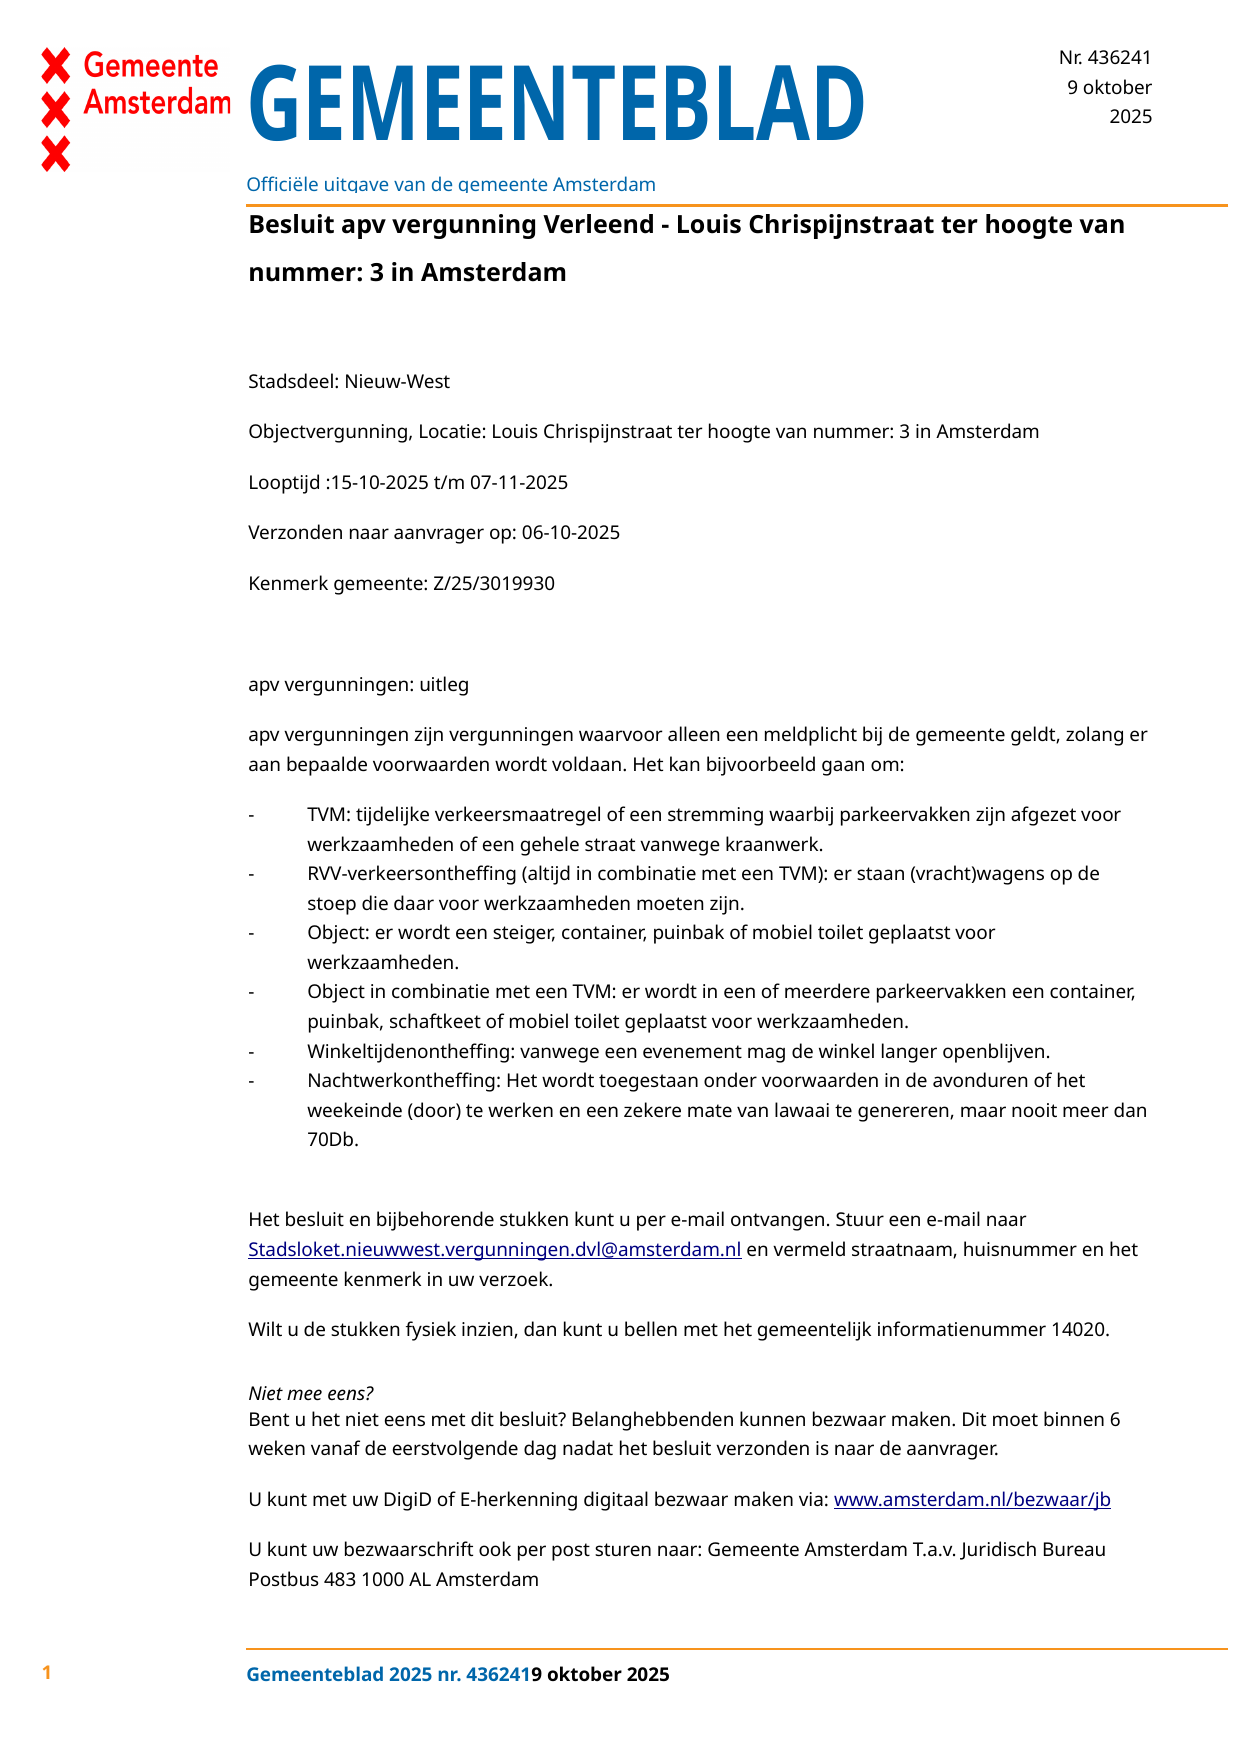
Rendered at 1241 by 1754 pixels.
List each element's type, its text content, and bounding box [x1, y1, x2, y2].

text Niet mee eens? [248, 1380, 1152, 1406]
list Winkeltijdenontheffing: vanwege een evenement mag de winkel langer openblijven. [248, 1038, 1152, 1064]
list Nachtwerkontheffing: Het wordt toegestaan onder voorwaarden in de avonduren of het weekeinde (door) te werken en een zekere mate van lawaai te genereren, maar nooit meer dan 70Db. [248, 1067, 1152, 1152]
list Object in combinatie met een TVM: er wordt in een of meerdere parkeervakken een container, puinbak, schaftkeet of mobiel toilet geplaatst voor werkzaamheden. [248, 979, 1152, 1034]
text Kenmerk gemeente: Z/25/3019930 [248, 570, 1152, 596]
list RVV-verkeersontheffing (altijd in combinatie met een TVM): er staan (vracht)wagens op de stoep die daar voor werkzaamheden moeten zijn. [248, 860, 1152, 916]
text Het besluit en bijbehorende stukken kunt u per e-mail ontvangen. Stuur een e-mail naar Stadsloket.nieuwwest.vergunningen.dvl@amsterdam.nl en vermeld straatnaam, huisnummer en het gemeente kenmerk in uw verzoek. [248, 1207, 1152, 1292]
picture [41, 47, 231, 172]
text Stadsdeel: Nieuw-West [248, 368, 1152, 394]
text Verzonden naar aanvrager op: 06-10-2025 [248, 519, 1152, 545]
text apv vergunningen zijn vergunningen waarvoor alleen een meldplicht bij de gemeente geldt, zolang er aan bepaalde voorwaarden wordt voldaan. Het kan bijvoorbeeld gaan om: [248, 721, 1152, 777]
text U kunt met uw DigiD of E-herkenning digitaal bezwaar maken via: www.amsterdam.nl/bezwaar/jb [248, 1486, 1152, 1512]
text Besluit apv vergunning Verleend - Louis Chrispijnstraat ter hoogte van nummer: 3 in Amsterdam [248, 207, 1152, 288]
list TVM: tijdelijke verkeersmaatregel of een stremming waarbij parkeervakken zijn afgezet voor werkzaamheden of een gehele straat vanwege kraanwerk. [248, 801, 1152, 857]
text Looptijd :15-10-2025 t/m 07-11-2025 [248, 469, 1152, 495]
text Objectvergunning, Locatie: Louis Chrispijnstraat ter hoogte van nummer: 3 in Amsterdam [248, 419, 1152, 444]
text Wilt u de stukken fysiek inzien, dan kunt u bellen met het gemeentelijk informatienummer 14020. [248, 1316, 1152, 1342]
list Object: er wordt een steiger, container, puinbak of mobiel toilet geplaatst voor werkzaamheden. [248, 919, 1152, 975]
text apv vergunningen: uitleg [248, 671, 1152, 697]
text Bent u het niet eens met dit besluit? Belanghebbenden kunnen bezwaar maken. Dit moet binnen 6 weken vanaf de eerstvolgende dag nadat het besluit verzonden is naar de aanvrager. [248, 1406, 1152, 1461]
text U kunt uw bezwaarschrift ook per post sturen naar: Gemeente Amsterdam T.a.v. Juridisch Bureau Postbus 483 1000 AL Amsterdam [248, 1536, 1152, 1592]
